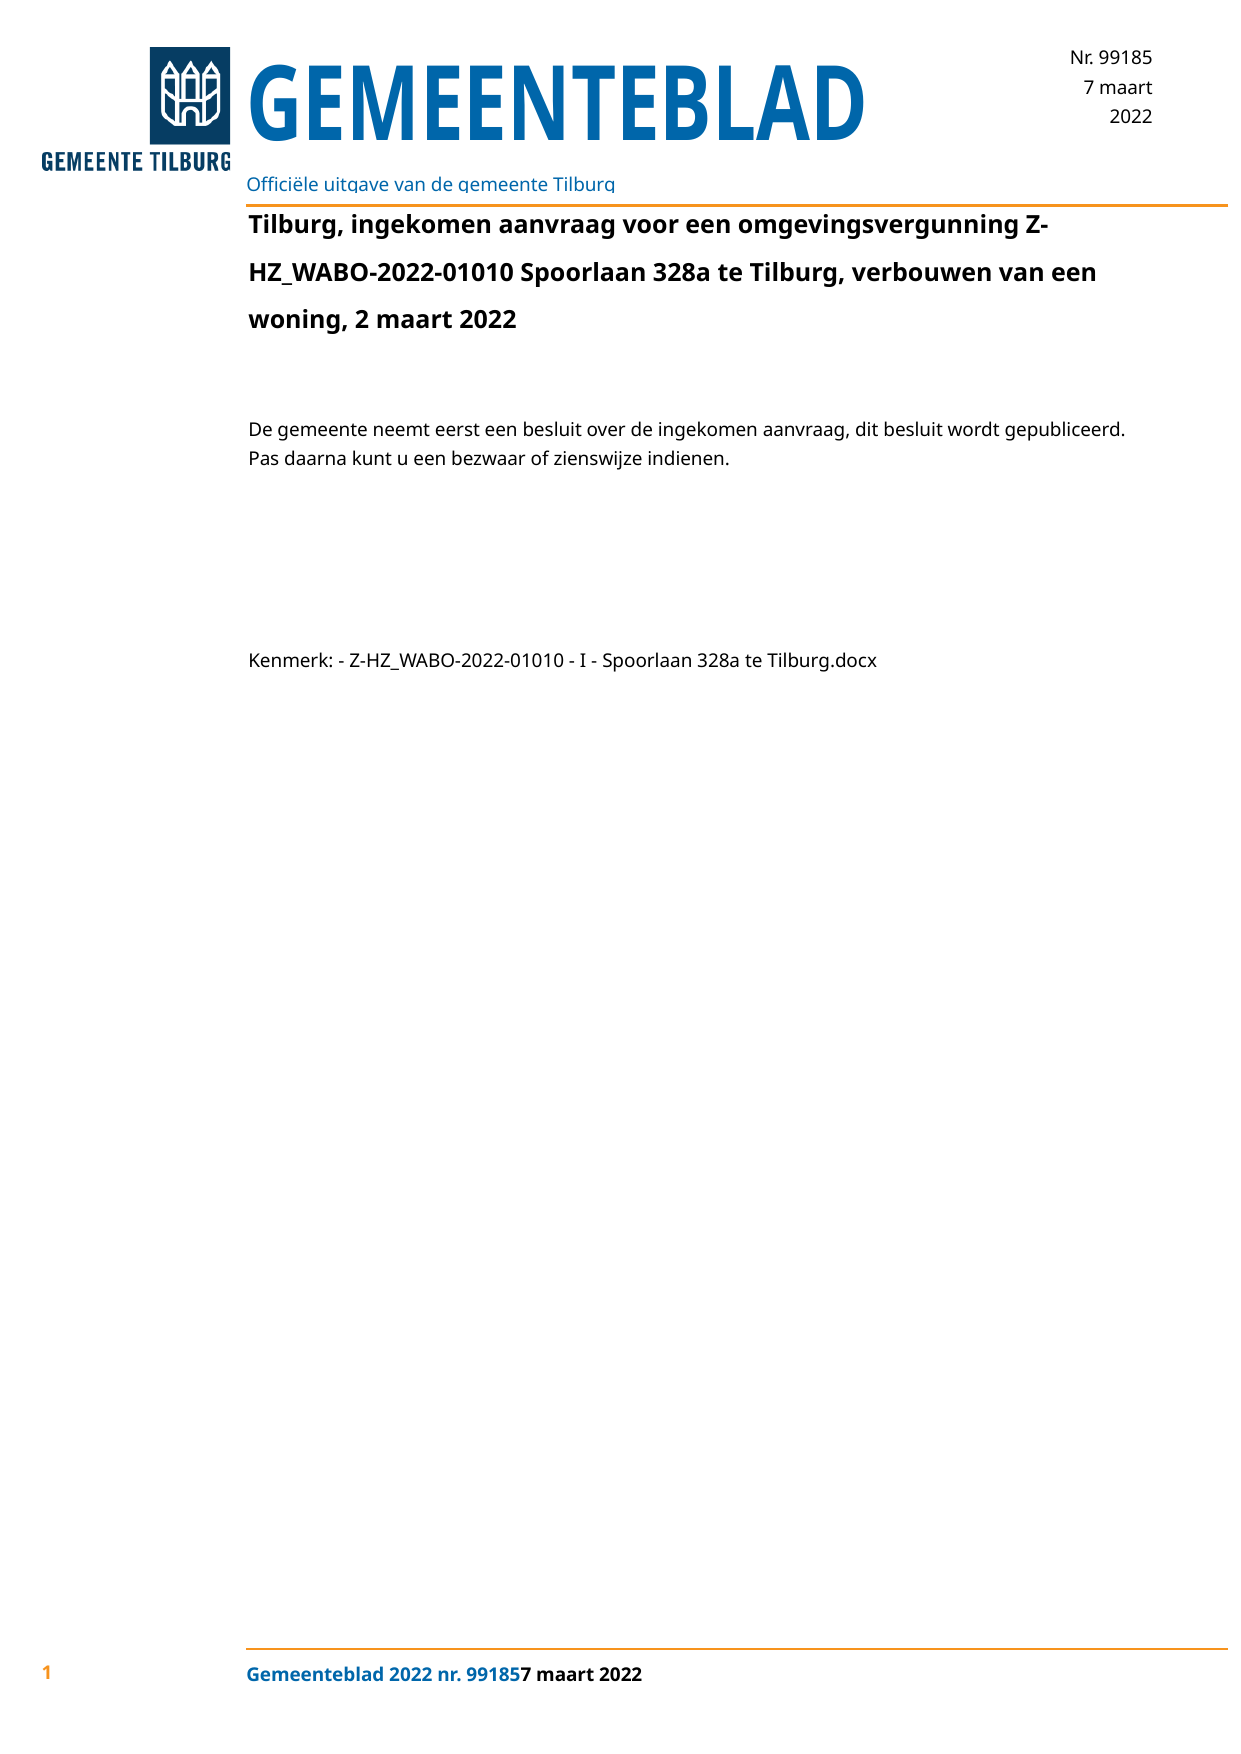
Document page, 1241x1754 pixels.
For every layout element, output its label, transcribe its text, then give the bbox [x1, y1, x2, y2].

text Kenmerk: - Z-HZ_WABO-2022-01010 - I - Spoorlaan 328a te Tilburg.docx [248, 647, 1152, 673]
text Tilburg, ingekomen aanvraag voor een omgevingsvergunning Z-HZ_WABO-2022-01010 Spoorlaan 328a te Tilburg, verbouwen van een woning, 2 maart 2022 [248, 207, 1152, 336]
text De gemeente neemt eerst een besluit over de ingekomen aanvraag, dit besluit wordt gepubliceerd. Pas daarna kunt u een bezwaar of zienswijze indienen. [248, 416, 1152, 471]
picture [41, 47, 231, 172]
